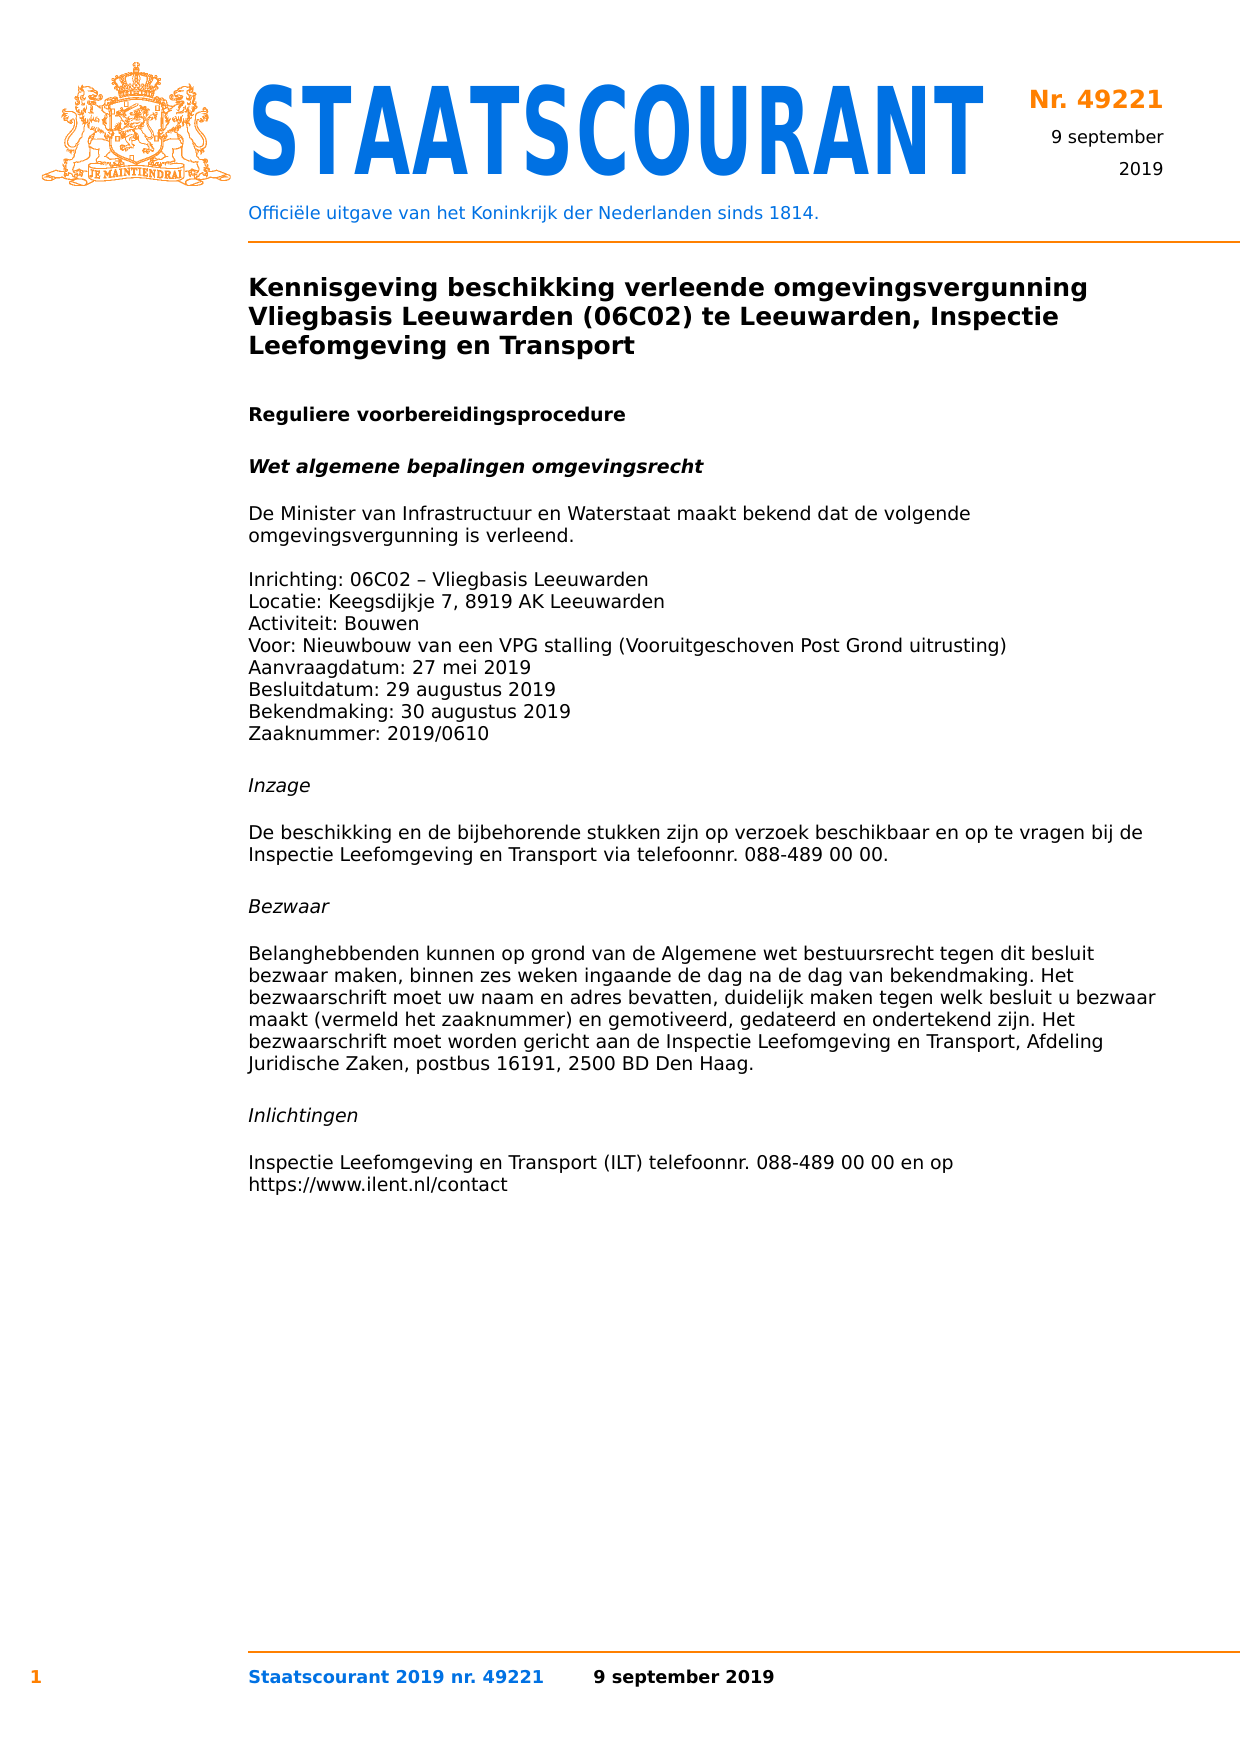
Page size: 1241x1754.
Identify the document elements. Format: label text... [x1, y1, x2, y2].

subtitle Reguliere voorbereidingsprocedure [248, 404, 1163, 426]
table_cell 2019 [998, 153, 1240, 203]
text Inspectie Leefomgeving en Transport (ILT) telefoonnr. 088-489 00 00 en op https://www.ilent.nl/contact [248, 1152, 1163, 1196]
table_header STAATSCOURANT [248, 62, 998, 203]
text De beschikking en de bijbehorende stukken zijn op verzoek beschikbaar en op te vragen bij de Inspectie Leefomgeving en Transport via telefoonnr. 088-489 00 00. [248, 822, 1163, 866]
picture [41, 62, 231, 186]
table_cell Officiële uitgave van het Koninkrijk der Nederlanden sinds 1814. [248, 203, 1240, 241]
subtitle Inzage [248, 775, 1163, 797]
table_header Nr. 49221 [998, 62, 1240, 121]
table_cell 9 september [998, 121, 1240, 153]
text Locatie: Keegsdijkje 7, 8919 AK Leeuwarden [248, 591, 1163, 613]
text Belanghebbenden kunnen op grond van de Algemene wet bestuursrecht tegen dit besluit bezwaar maken, binnen zes weken ingaande de dag na de dag van bekendmaking. Het bezwaarschrift moet uw naam en adres bevatten, duidelijk maken tegen welk besluit u bezwaar maakt (vermeld het zaaknummer) en gemotiveerd, gedateerd en ondertekend zijn. Het bezwaarschrift moet worden gericht aan de Inspectie Leefomgeving en Transport, Afdeling Juridische Zaken, postbus 16191, 2500 BD Den Haag. [248, 943, 1163, 1075]
text Activiteit: Bouwen [248, 613, 1163, 635]
subtitle Kennisgeving beschikking verleende omgevingsvergunning Vliegbasis Leeuwarden (06C02) te Leeuwarden, Inspectie Leefomgeving en Transport [248, 273, 1163, 361]
subtitle Wet algemene bepalingen omgevingsrecht [248, 456, 1163, 478]
text Inrichting: 06C02 – Vliegbasis Leeuwarden [248, 569, 1163, 591]
text Voor: Nieuwbouw van een VPG stalling (Vooruitgeschoven Post Grond uitrusting) [248, 635, 1163, 657]
subtitle Bezwaar [248, 896, 1163, 918]
text Zaaknummer: 2019/0610 [248, 723, 1163, 745]
text De Minister van Infrastructuur en Waterstaat maakt bekend dat de volgende omgevingsvergunning is verleend. [248, 503, 1163, 547]
text Besluitdatum: 29 augustus 2019 [248, 679, 1163, 701]
subtitle Inlichtingen [248, 1105, 1163, 1127]
table_header [25, 62, 248, 241]
text Aanvraagdatum: 27 mei 2019 [248, 657, 1163, 679]
text Bekendmaking: 30 augustus 2019 [248, 701, 1163, 723]
